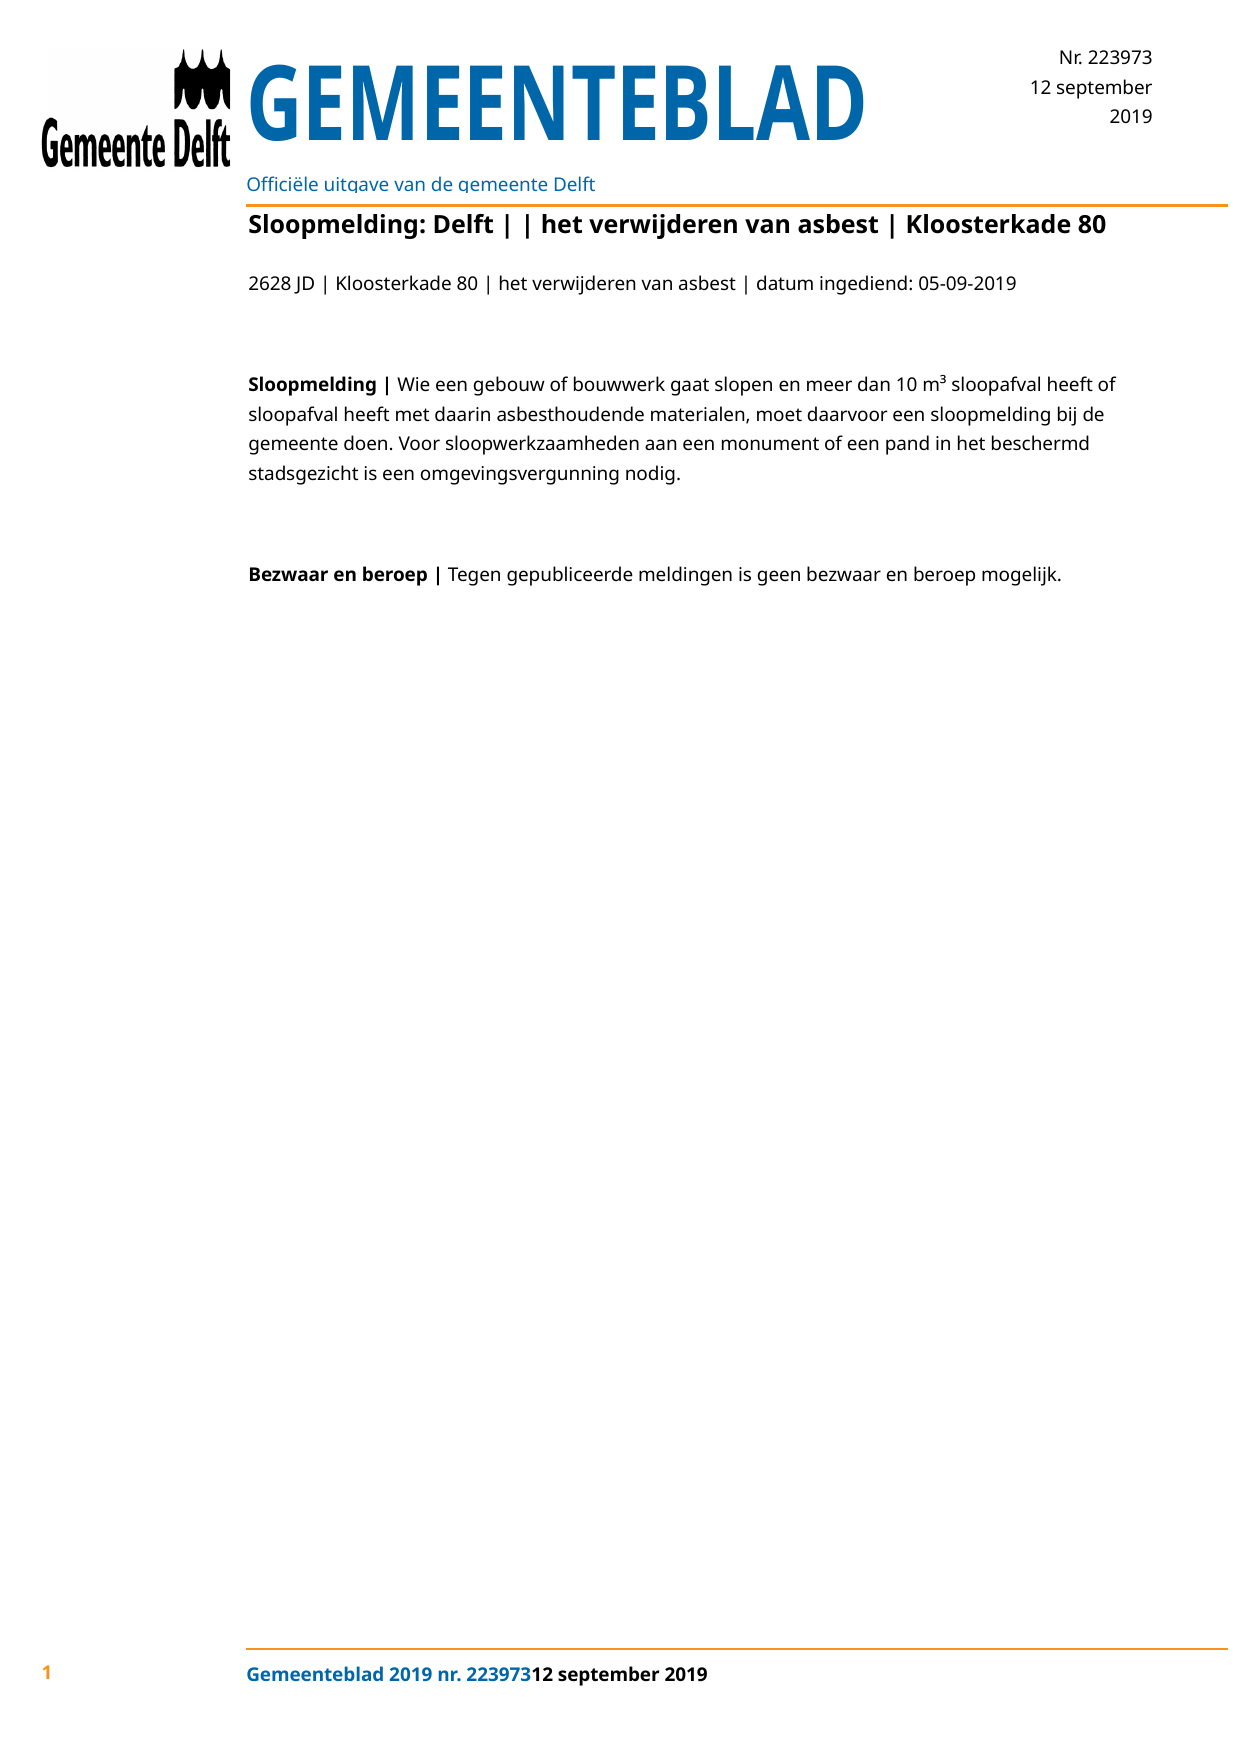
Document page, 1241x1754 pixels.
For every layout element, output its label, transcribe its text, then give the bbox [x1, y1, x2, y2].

text Sloopmelding: Delft | | het verwijderen van asbest | Kloosterkade 80 [248, 207, 1152, 241]
text Bezwaar en beroep | Tegen gepubliceerde meldingen is geen bezwaar en beroep mogelijk. [248, 561, 1152, 586]
text Sloopmelding | Wie een gebouw of bouwwerk gaat slopen en meer dan 10 m³ sloopafval heeft of sloopafval heeft met daarin asbesthoudende materialen, moet daarvoor een sloopmelding bij de gemeente doen. Voor sloopwerkzaamheden aan een monument of een pand in het beschermd stadsgezicht is een omgevingsvergunning nodig. [248, 371, 1152, 486]
picture [41, 47, 231, 172]
text 2628 JD | Kloosterkade 80 | het verwijderen van asbest | datum ingediend: 05-09-2019 [248, 270, 1152, 296]
